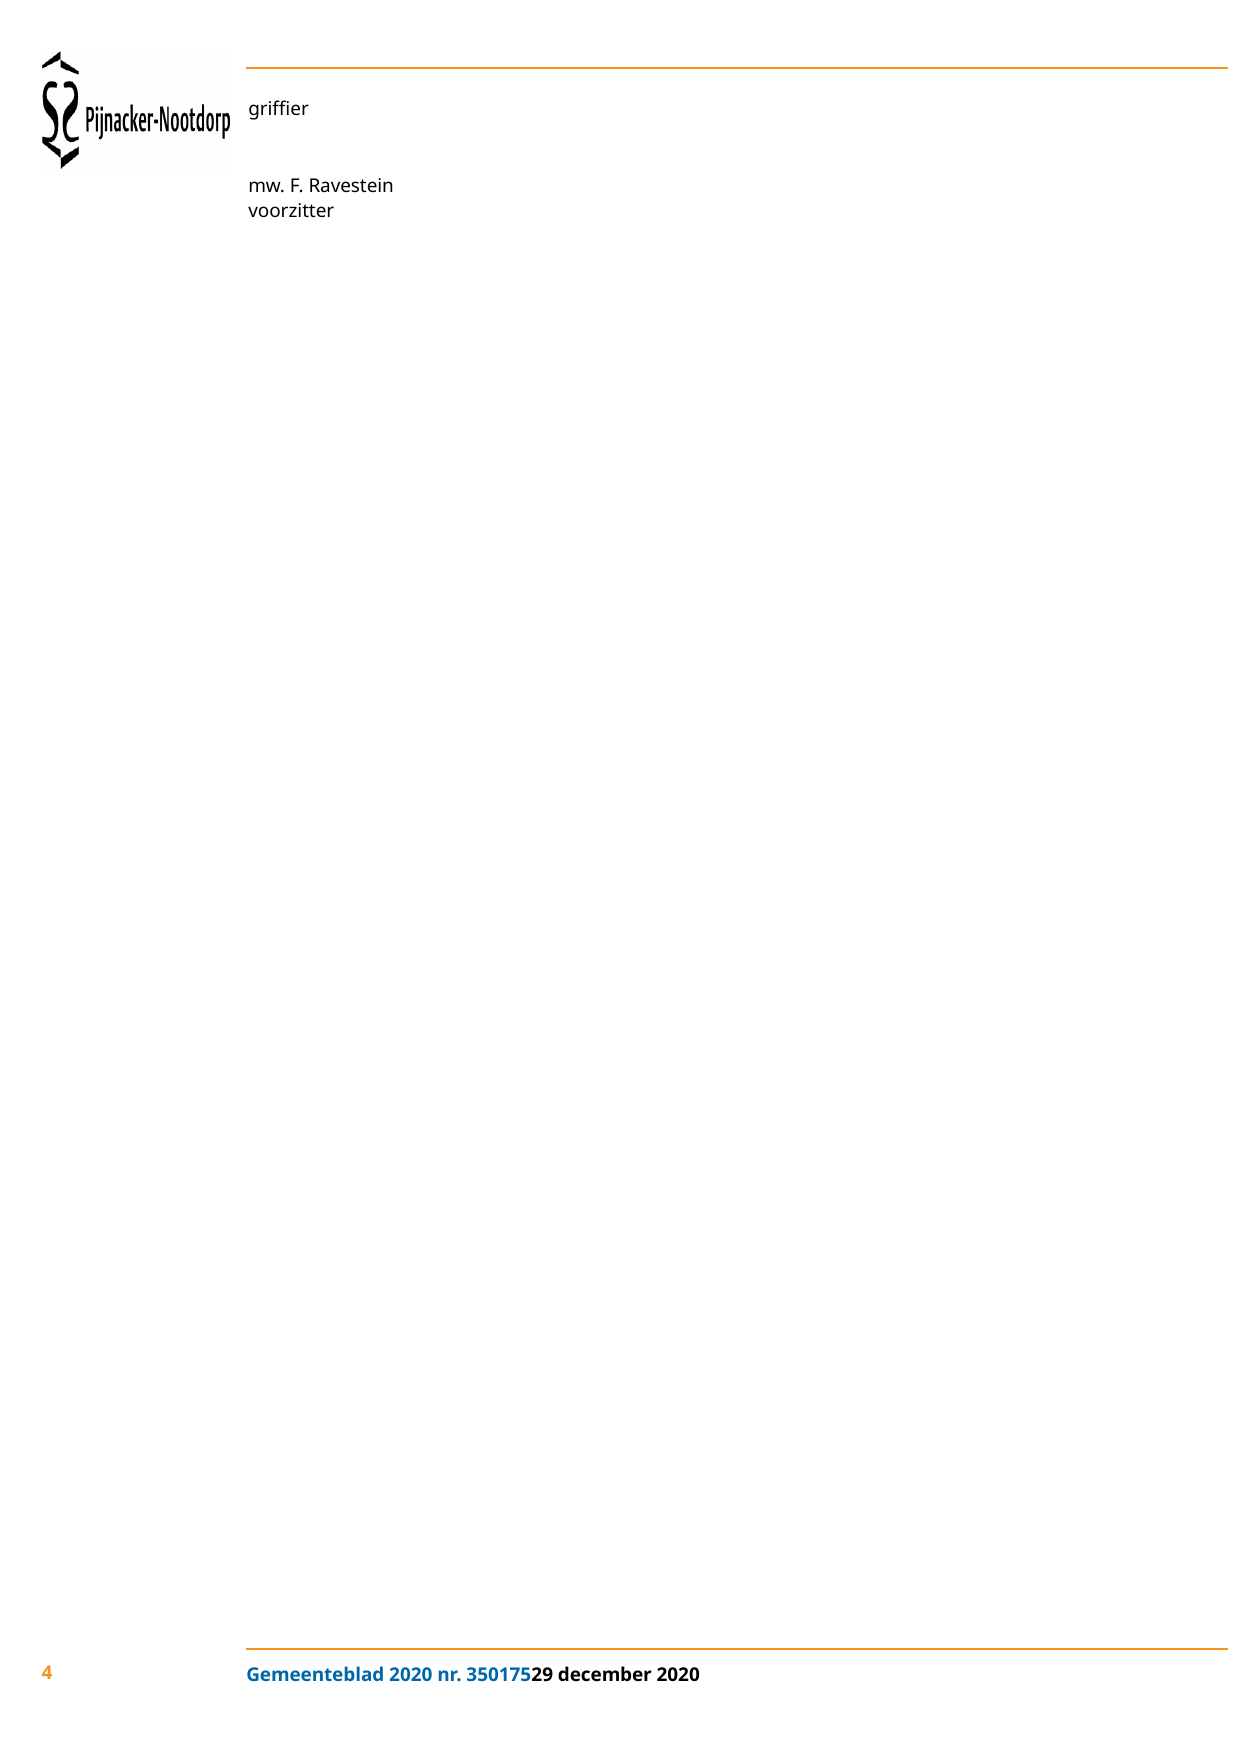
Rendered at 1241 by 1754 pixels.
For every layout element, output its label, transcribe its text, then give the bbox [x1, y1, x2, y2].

text voorzitter [248, 198, 1152, 223]
text griffier [248, 95, 1152, 121]
picture [41, 47, 231, 172]
text mw. F. Ravestein [248, 172, 1152, 198]
